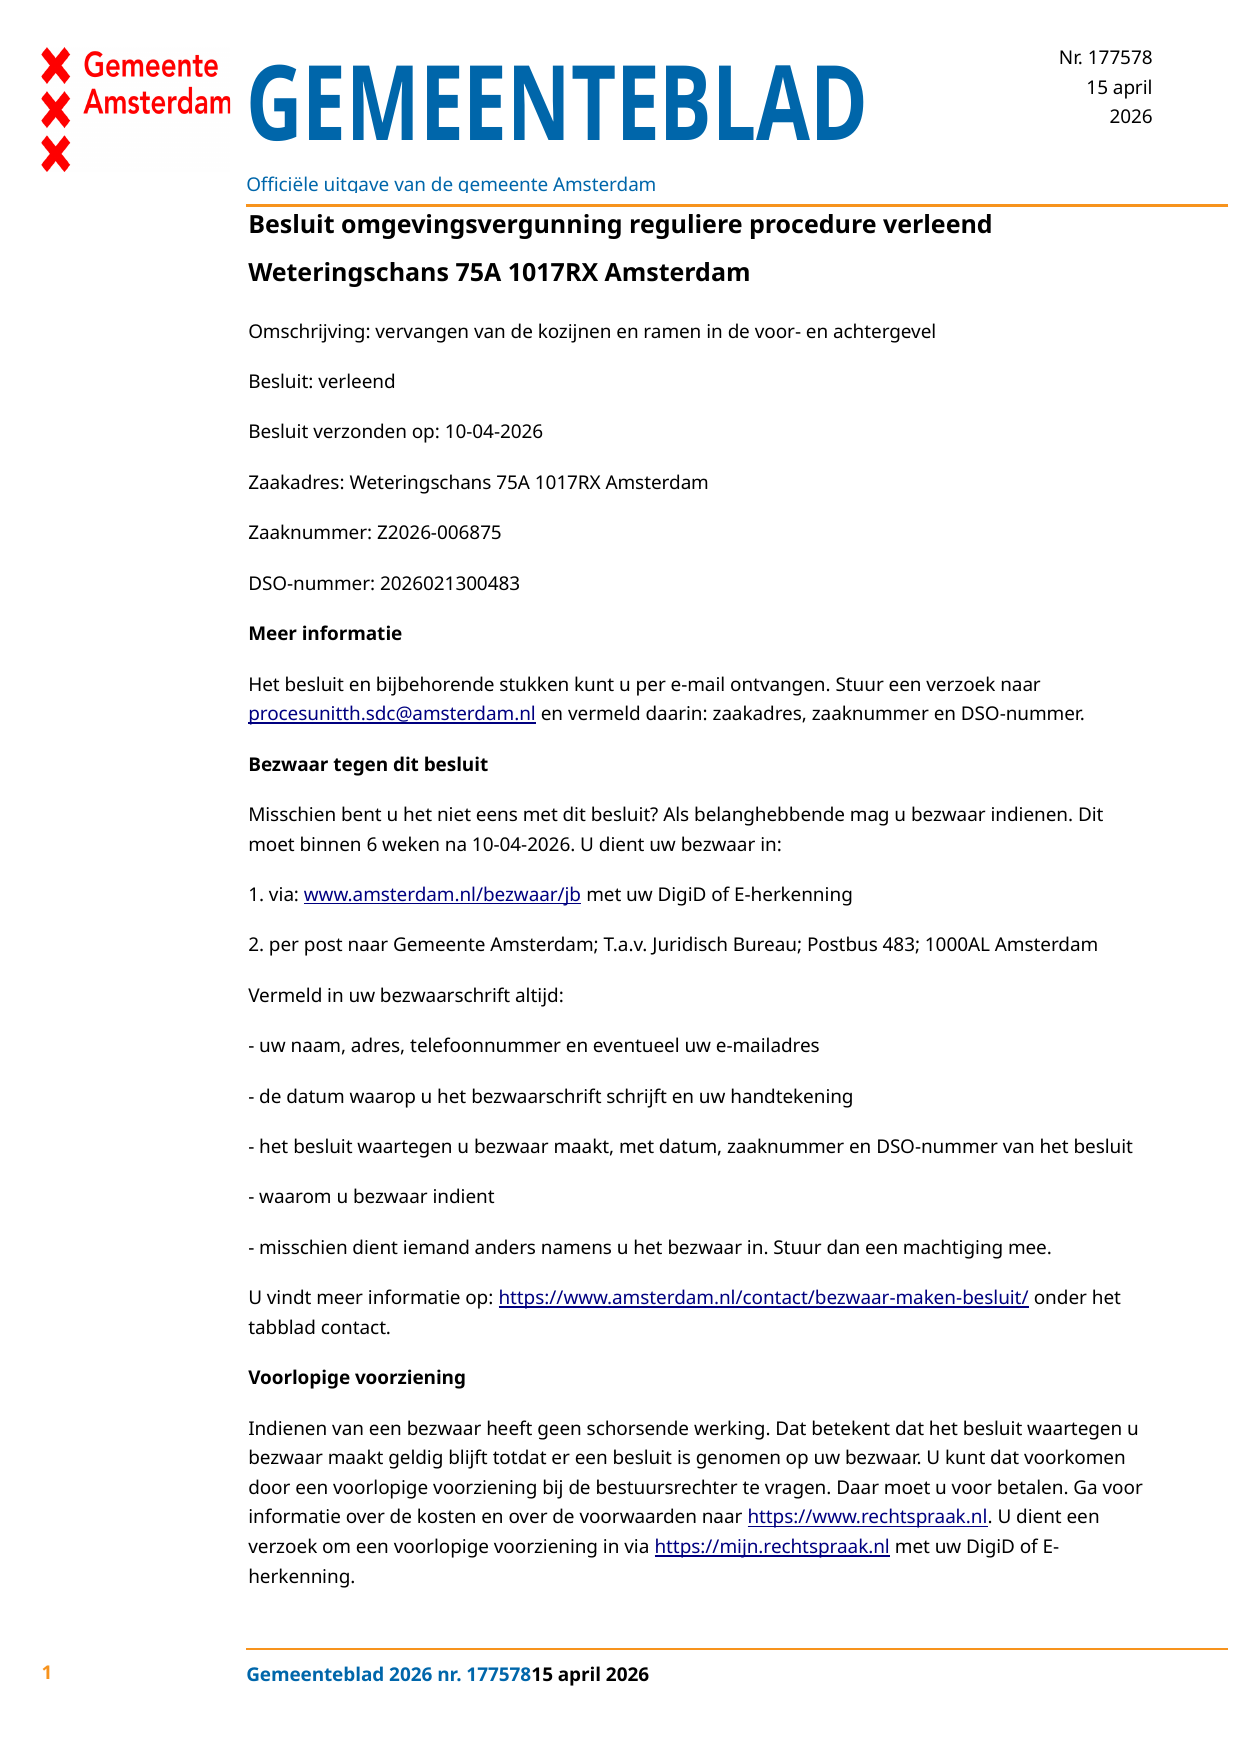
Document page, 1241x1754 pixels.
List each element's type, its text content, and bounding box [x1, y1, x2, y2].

text Vermeld in uw bezwaarschrift altijd: [248, 982, 1152, 1008]
text Indienen van een bezwaar heeft geen schorsende werking. Dat betekent dat het besluit waartegen u bezwaar maakt geldig blijft totdat er een besluit is genomen op uw bezwaar. U kunt dat voorkomen door een voorlopige voorziening bij de bestuursrechter te vragen. Daar moet u voor betalen. Ga voor informatie over de kosten en over de voorwaarden naar https://www.rechtspraak.nl. U dient een verzoek om een voorlopige voorziening in via https://mijn.rechtspraak.nl met uw DigiD of E-herkenning. [248, 1415, 1152, 1589]
text Meer informatie [248, 620, 1152, 646]
text - het besluit waartegen u bezwaar maakt, met datum, zaaknummer en DSO-nummer van het besluit [248, 1133, 1152, 1159]
text Zaaknummer: Z2026-006875 [248, 519, 1152, 545]
picture [41, 47, 231, 172]
text Misschien bent u het niet eens met dit besluit? Als belanghebbende mag u bezwaar indienen. Dit moet binnen 6 weken na 10-04-2026. U dient uw bezwaar in: [248, 801, 1152, 857]
text Besluit omgevingsvergunning reguliere procedure verleend Weteringschans 75A 1017RX Amsterdam [248, 207, 1152, 288]
text 1. via: www.amsterdam.nl/bezwaar/jb met uw DigiD of E-herkenning [248, 881, 1152, 907]
text Bezwaar tegen dit besluit [248, 751, 1152, 777]
text - uw naam, adres, telefoonnummer en eventueel uw e-mailadres [248, 1032, 1152, 1058]
text - misschien dient iemand anders namens u het bezwaar in. Stuur dan een machtiging mee. [248, 1234, 1152, 1260]
text Besluit verzonden op: 10-04-2026 [248, 419, 1152, 444]
text Het besluit en bijbehorende stukken kunt u per e-mail ontvangen. Stuur een verzoek naar procesunitth.sdc@amsterdam.nl en vermeld daarin: zaakadres, zaaknummer en DSO-nummer. [248, 671, 1152, 726]
text Voorlopige voorziening [248, 1364, 1152, 1390]
text - waarom u bezwaar indient [248, 1184, 1152, 1209]
text - de datum waarop u het bezwaarschrift schrijft en uw handtekening [248, 1083, 1152, 1109]
text DSO-nummer: 2026021300483 [248, 570, 1152, 596]
text U vindt meer informatie op: https://www.amsterdam.nl/contact/bezwaar-maken-besluit/ onder het tabblad contact. [248, 1284, 1152, 1340]
text Omschrijving: vervangen van de kozijnen en ramen in de voor- en achtergevel [248, 318, 1152, 344]
text 2. per post naar Gemeente Amsterdam; T.a.v. Juridisch Bureau; Postbus 483; 1000AL Amsterdam [248, 932, 1152, 957]
text Besluit: verleend [248, 368, 1152, 394]
text Zaakadres: Weteringschans 75A 1017RX Amsterdam [248, 469, 1152, 495]
